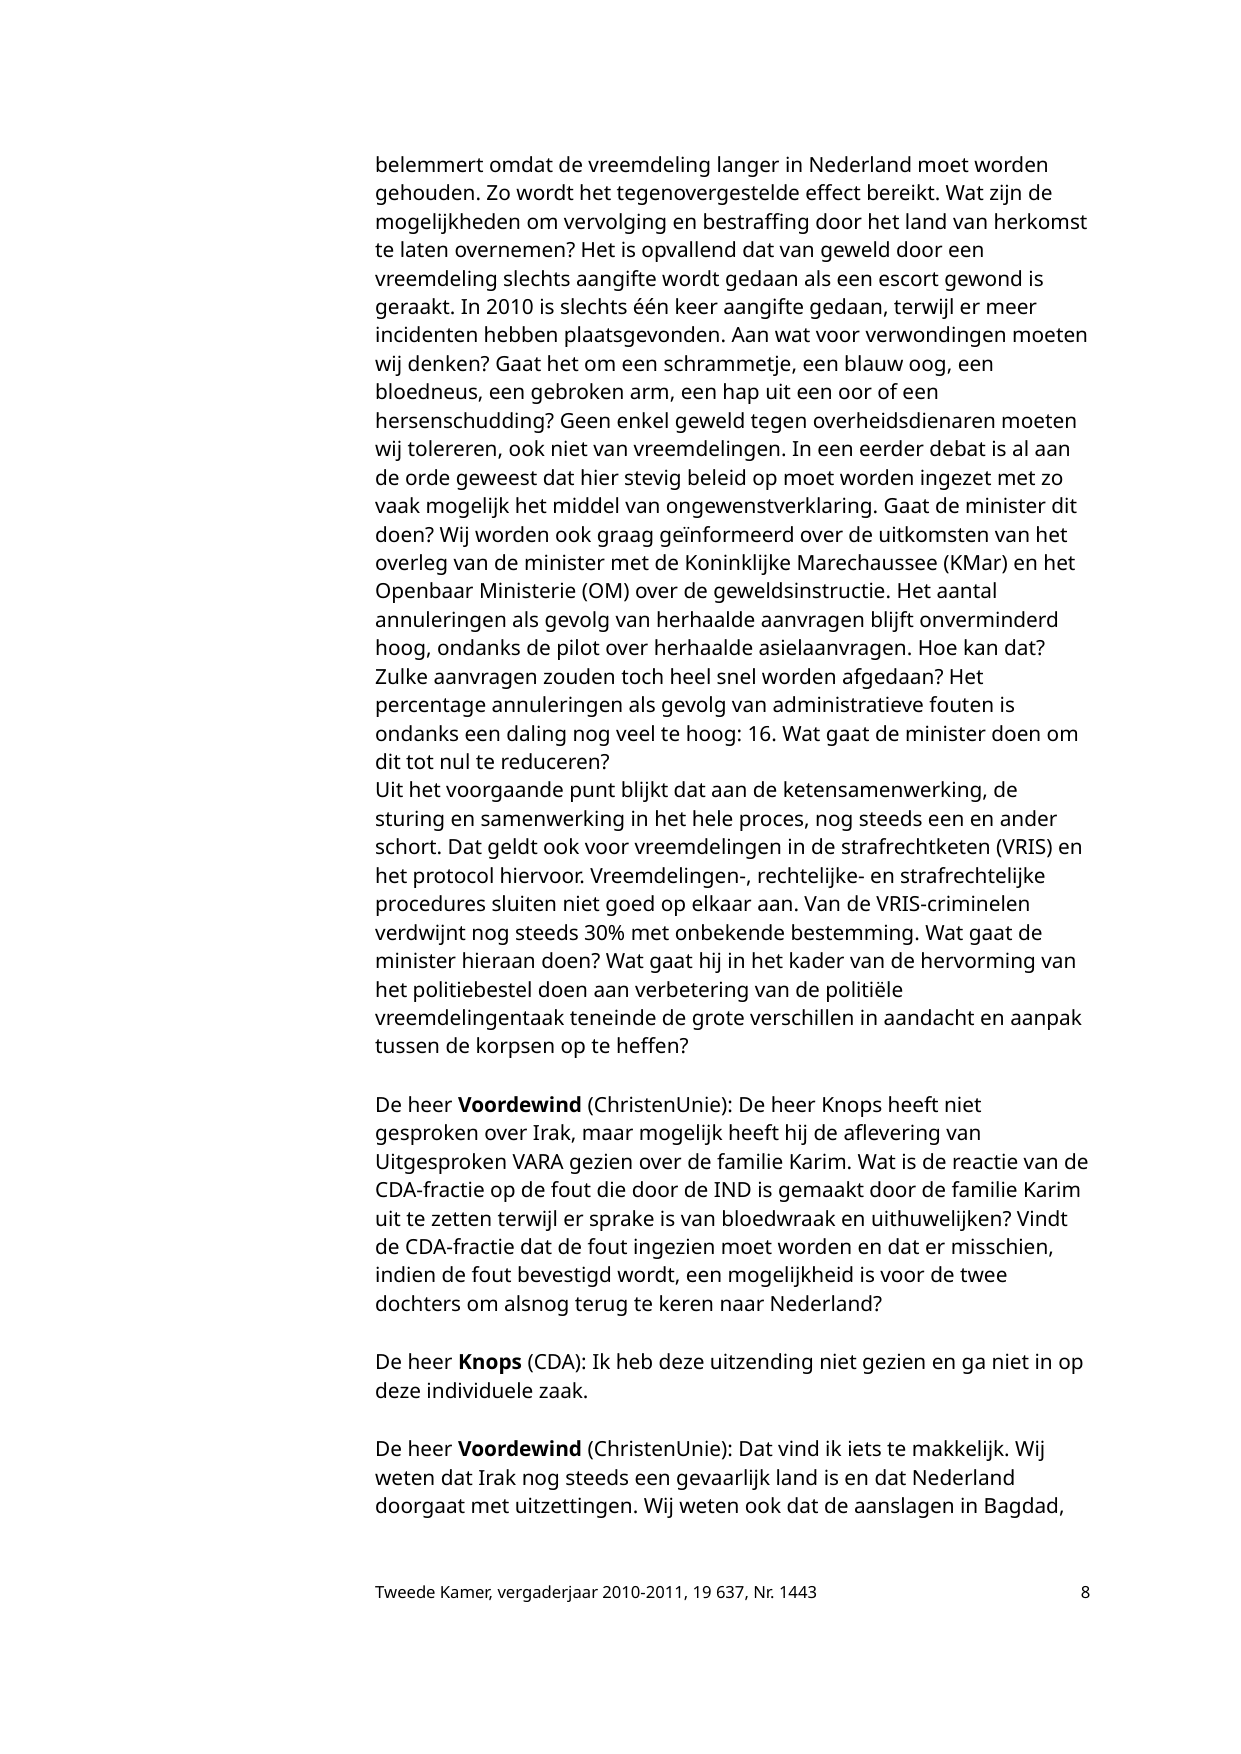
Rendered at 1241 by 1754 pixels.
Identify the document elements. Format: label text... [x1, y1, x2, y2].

text De heer Knops (CDA): Ik heb deze uitzending niet gezien en ga niet in op deze individuele zaak. [375, 1347, 1090, 1404]
text Uit het voorgaande punt blijkt dat aan de ketensamenwerking, de sturing en samenwerking in het hele proces, nog steeds een en ander schort. Dat geldt ook voor vreemdelingen in de strafrechtketen (VRIS) en het protocol hiervoor. Vreemdelingen-, rechtelijke- en strafrechtelijke procedures sluiten niet goed op elkaar aan. Van de VRIS-criminelen verdwijnt nog steeds 30% met onbekende bestemming. Wat gaat de minister hieraan doen? Wat gaat hij in het kader van de hervorming van het politiebestel doen aan verbetering van de politiële vreemdelingentaak teneinde de grote verschillen in aandacht en aanpak tussen de korpsen op te heffen? [375, 776, 1090, 1060]
text De heer Voordewind (ChristenUnie): De heer Knops heeft niet gesproken over Irak, maar mogelijk heeft hij de aflevering van Uitgesproken VARA gezien over de familie Karim. Wat is de reactie van de CDA-fractie op de fout die door de IND is gemaakt door de familie Karim uit te zetten terwijl er sprake is van bloedwraak en uithuwelijken? Vindt de CDA-fractie dat de fout ingezien moet worden en dat er misschien, indien de fout bevestigd wordt, een mogelijkheid is voor de twee dochters om alsnog terug te keren naar Nederland? [375, 1090, 1090, 1317]
text belemmert omdat de vreemdeling langer in Nederland moet worden gehouden. Zo wordt het tegenovergestelde effect bereikt. Wat zijn de mogelijkheden om vervolging en bestraffing door het land van herkomst te laten overnemen? Het is opvallend dat van geweld door een vreemdeling slechts aangifte wordt gedaan als een escort gewond is geraakt. In 2010 is slechts één keer aangifte gedaan, terwijl er meer incidenten hebben plaatsgevonden. Aan wat voor verwondingen moeten wij denken? Gaat het om een schrammetje, een blauw oog, een bloedneus, een gebroken arm, een hap uit een oor of een hersenschudding? Geen enkel geweld tegen overheidsdienaren moeten wij tolereren, ook niet van vreemdelingen. In een eerder debat is al aan de orde geweest dat hier stevig beleid op moet worden ingezet met zo vaak mogelijk het middel van ongewenstverklaring. Gaat de minister dit doen? Wij worden ook graag geïnformeerd over de uitkomsten van het overleg van de minister met de Koninklijke Marechaussee (KMar) en het Openbaar Ministerie (OM) over de geweldsinstructie. Het aantal annuleringen als gevolg van herhaalde aanvragen blijft onverminderd hoog, ondanks de pilot over herhaalde asielaanvragen. Hoe kan dat? Zulke aanvragen zouden toch heel snel worden afgedaan? Het percentage annuleringen als gevolg van administratieve fouten is ondanks een daling nog veel te hoog: 16. Wat gaat de minister doen om dit tot nul te reduceren? [375, 150, 1090, 776]
text De heer Voordewind (ChristenUnie): Dat vind ik iets te makkelijk. Wij weten dat Irak nog steeds een gevaarlijk land is en dat Nederland doorgaat met uitzettingen. Wij weten ook dat de aanslagen in Bagdad, [375, 1434, 1090, 1520]
